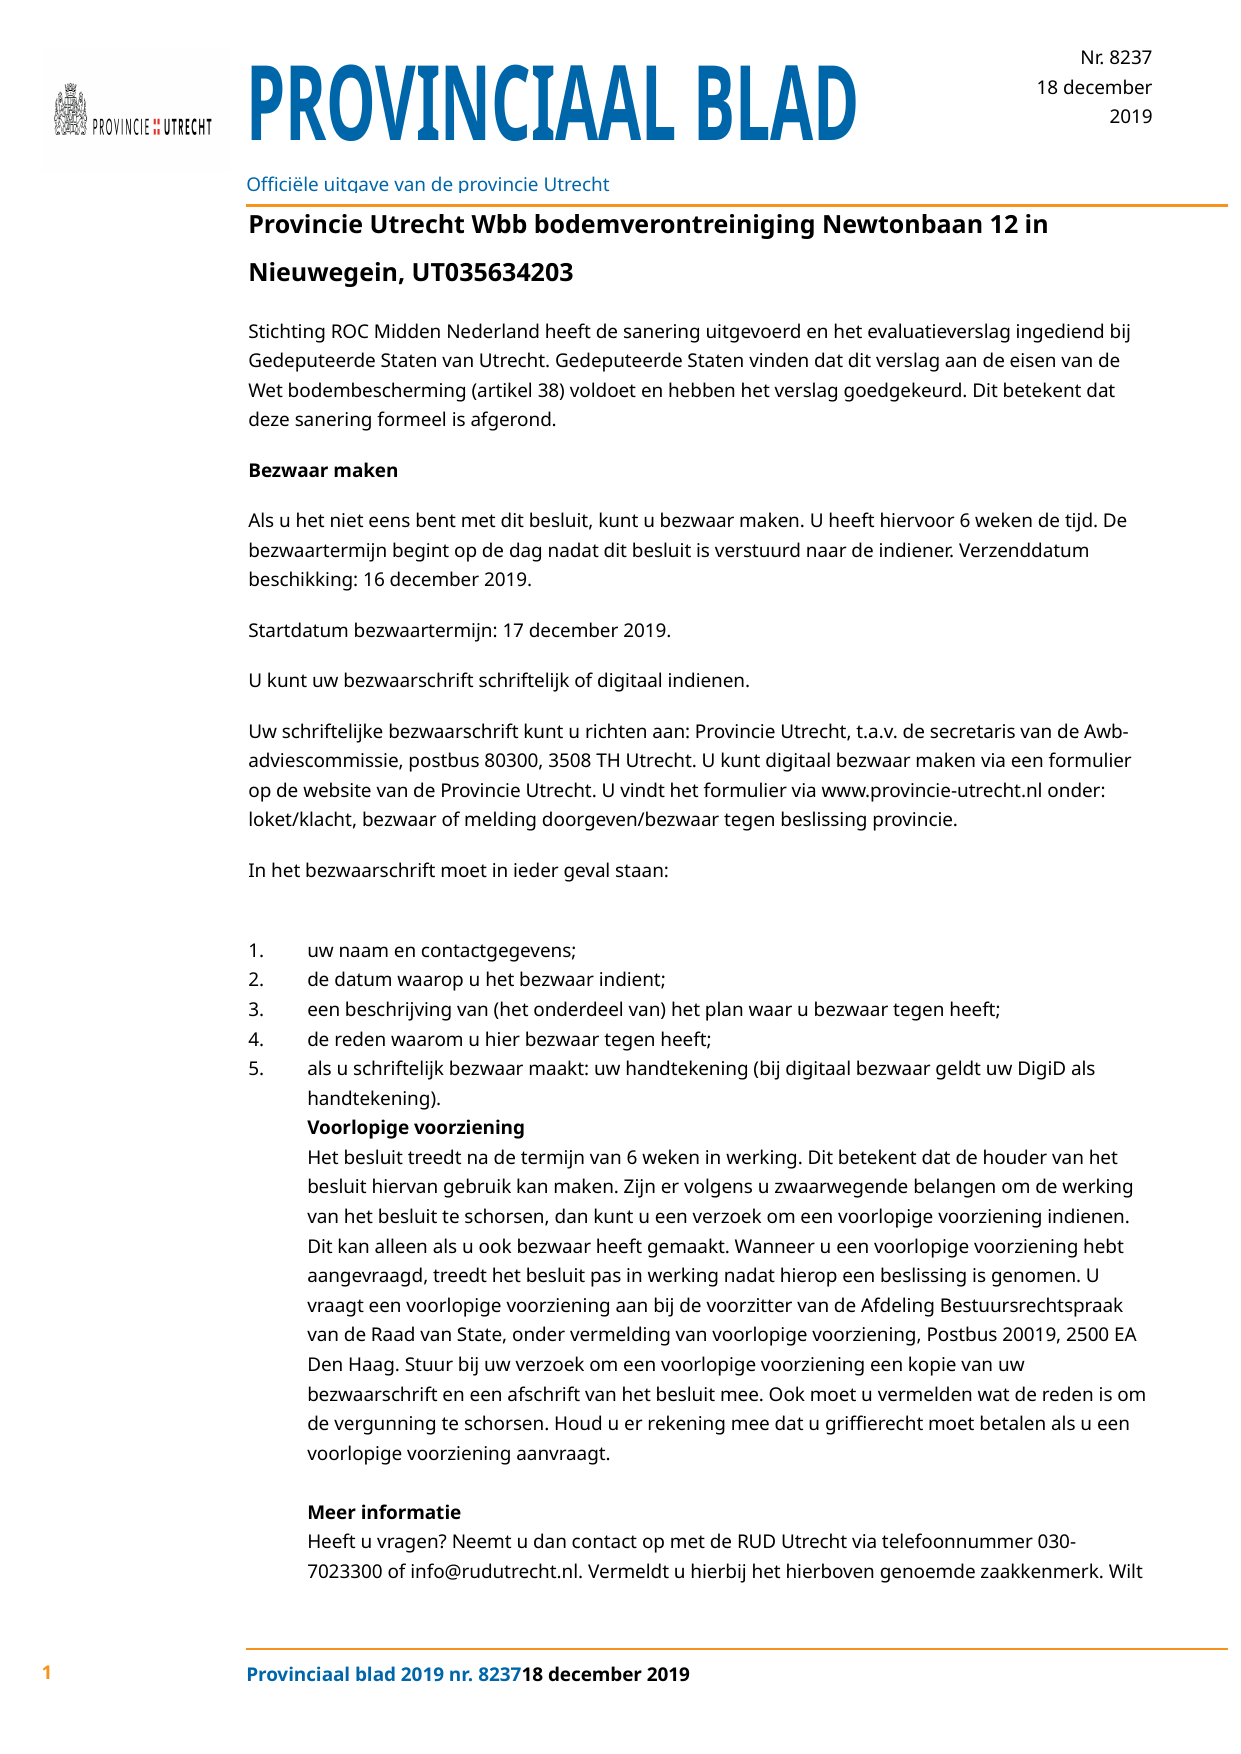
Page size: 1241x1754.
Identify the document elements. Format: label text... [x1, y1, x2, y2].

text U kunt uw bezwaarschrift schriftelijk of digitaal indienen. [248, 667, 1152, 693]
list Meer informatie [248, 1499, 1152, 1525]
picture [41, 47, 231, 172]
text Als u het niet eens bent met dit besluit, kunt u bezwaar maken. U heeft hiervoor 6 weken de tijd. De bezwaartermijn begint op de dag nadat dit besluit is verstuurd naar de indiener. Verzenddatum beschikking: 16 december 2019. [248, 507, 1152, 592]
list de reden waarom u hier bezwaar tegen heeft; [248, 1026, 1152, 1052]
list de datum waarop u het bezwaar indient; [248, 967, 1152, 992]
text Bezwaar maken [248, 457, 1152, 483]
list een beschrijving van (het onderdeel van) het plan waar u bezwaar tegen heeft; [248, 996, 1152, 1022]
text Stichting ROC Midden Nederland heeft de sanering uitgevoerd en het evaluatieverslag ingediend bij Gedeputeerde Staten van Utrecht. Gedeputeerde Staten vinden dat dit verslag aan de eisen van de Wet bodembescherming (artikel 38) voldoet en hebben het verslag goedgekeurd. Dit betekent dat deze sanering formeel is afgerond. [248, 318, 1152, 432]
text Startdatum bezwaartermijn: 17 december 2019. [248, 617, 1152, 643]
list als u schriftelijk bezwaar maakt: uw handtekening (bij digitaal bezwaar geldt uw DigiD als handtekening). [248, 1055, 1152, 1111]
text Uw schriftelijke bezwaarschrift kunt u richten aan: Provincie Utrecht, t.a.v. de secretaris van de Awb-adviescommissie, postbus 80300, 3508 TH Utrecht. U kunt digitaal bezwaar maken via een formulier op de website van de Provincie Utrecht. U vindt het formulier via www.provincie-utrecht.nl onder: loket/klacht, bezwaar of melding doorgeven/bezwaar tegen beslissing provincie. [248, 718, 1152, 832]
list uw naam en contactgegevens; [248, 937, 1152, 963]
list Voorlopige voorziening [248, 1114, 1152, 1140]
text Provincie Utrecht Wbb bodemverontreiniging Newtonbaan 12 in Nieuwegein, UT035634203 [248, 207, 1152, 288]
list Het besluit treedt na de termijn van 6 weken in werking. Dit betekent dat de houder van het besluit hiervan gebruik kan maken. Zijn er volgens u zwaarwegende belangen om de werking van het besluit te schorsen, dan kunt u een verzoek om een voorlopige voorziening indienen. Dit kan alleen als u ook bezwaar heeft gemaakt. Wanneer u een voorlopige voorziening hebt aangevraagd, treedt het besluit pas in werking nadat hierop een beslissing is genomen. U vraagt een voorlopige voorziening aan bij de voorzitter van de Afdeling Bestuursrechtspraak van de Raad van State, onder vermelding van voorlopige voorziening, Postbus 20019, 2500 EA Den Haag. Stuur bij uw verzoek om een voorlopige voorziening een kopie van uw bezwaarschrift en een afschrift van het besluit mee. Ook moet u vermelden wat de reden is om de vergunning te schorsen. Houd u er rekening mee dat u griffierecht moet betalen als u een voorlopige voorziening aanvraagt. [248, 1144, 1152, 1466]
list Heeft u vragen? Neemt u dan contact op met de RUD Utrecht via telefoonnummer 030-7023300 of info@rudutrecht.nl. Vermeldt u hierbij het hierboven genoemde zaakkenmerk. Wilt [248, 1529, 1152, 1584]
text In het bezwaarschrift moet in ieder geval staan: [248, 857, 1152, 883]
